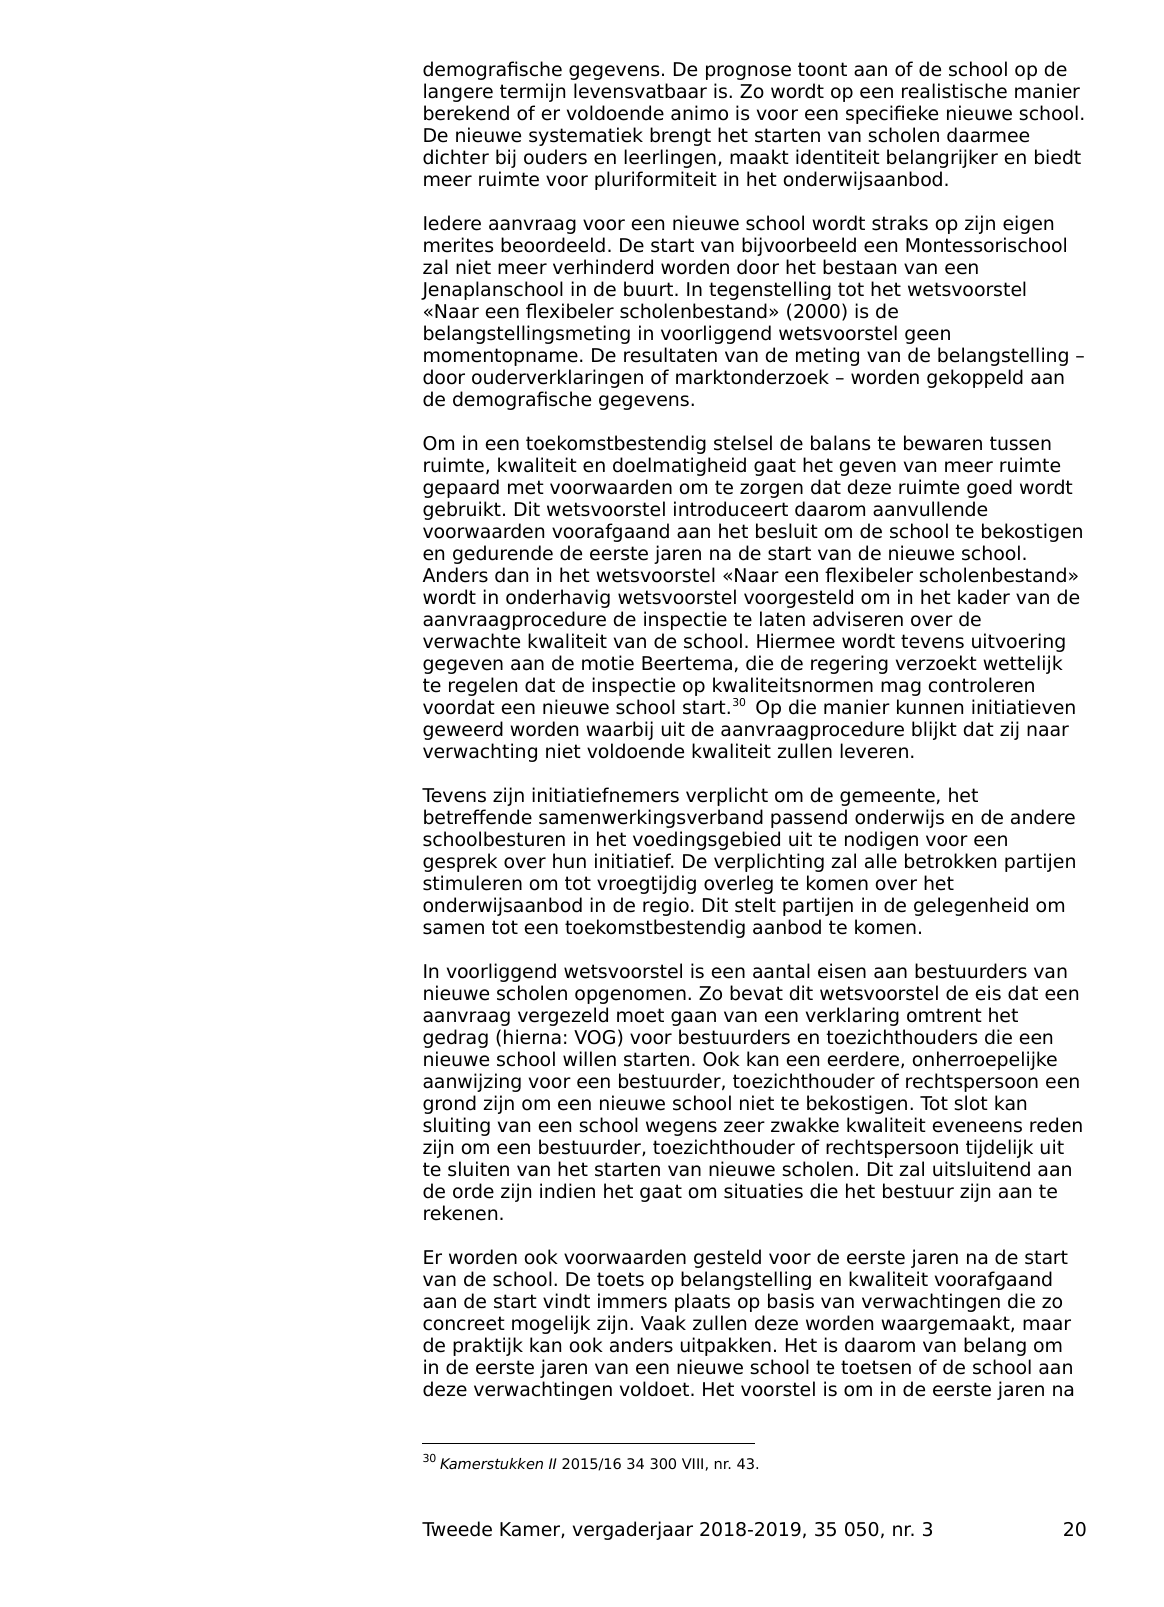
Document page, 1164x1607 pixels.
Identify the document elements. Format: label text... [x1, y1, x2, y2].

text Iedere aanvraag voor een nieuwe school wordt straks op zijn eigen merites beoordeeld. De start van bijvoorbeeld een Montessorischool zal niet meer verhinderd worden door het bestaan van een Jenaplanschool in de buurt. In tegenstelling tot het wetsvoorstel «Naar een flexibeler scholenbestand» (2000) is de belangstellingsmeting in voorliggend wetsvoorstel geen momentopname. De resultaten van de meting van de belangstelling – door ouderverklaringen of marktonderzoek – worden gekoppeld aan de demografische gegevens. [422, 213, 1087, 411]
text Er worden ook voorwaarden gesteld voor de eerste jaren na de start van de school. De toets op belangstelling en kwaliteit voorafgaand aan de start vindt immers plaats op basis van verwachtingen die zo concreet mogelijk zijn. Vaak zullen deze worden waargemaakt, maar de praktijk kan ook anders uitpakken. Het is daarom van belang om in de eerste jaren van een nieuwe school te toetsen of de school aan deze verwachtingen voldoet. Het voorstel is om in de eerste jaren na [422, 1247, 1087, 1401]
text In voorliggend wetsvoorstel is een aantal eisen aan bestuurders van nieuwe scholen opgenomen. Zo bevat dit wetsvoorstel de eis dat een aanvraag vergezeld moet gaan van een verklaring omtrent het gedrag (hierna: VOG) voor bestuurders en toezichthouders die een nieuwe school willen starten. Ook kan een eerdere, onherroepelijke aanwijzing voor een bestuurder, toezichthouder of rechtspersoon een grond zijn om een nieuwe school niet te bekostigen. Tot slot kan sluiting van een school wegens zeer zwakke kwaliteit eveneens reden zijn om een bestuurder, toezichthouder of rechtspersoon tijdelijk uit te sluiten van het starten van nieuwe scholen. Dit zal uitsluitend aan de orde zijn indien het gaat om situaties die het bestuur zijn aan te rekenen. [422, 961, 1087, 1225]
text Om in een toekomstbestendig stelsel de balans te bewaren tussen ruimte, kwaliteit en doelmatigheid gaat het geven van meer ruimte gepaard met voorwaarden om te zorgen dat deze ruimte goed wordt gebruikt. Dit wetsvoorstel introduceert daarom aanvullende voorwaarden voorafgaand aan het besluit om de school te bekostigen en gedurende de eerste jaren na de start van de nieuwe school. Anders dan in het wetsvoorstel «Naar een flexibeler scholenbestand» wordt in onderhavig wetsvoorstel voorgesteld om in het kader van de aanvraagprocedure de inspectie te laten adviseren over de verwachte kwaliteit van de school. Hiermee wordt tevens uitvoering gegeven aan de motie Beertema, die de regering verzoekt wettelijk te regelen dat de inspectie op kwaliteitsnormen mag controleren voordat een nieuwe school start. Op die manier kunnen initiatieven geweerd worden waarbij uit de aanvraagprocedure blijkt dat zij naar verwachting niet voldoende kwaliteit zullen leveren. [422, 433, 1087, 763]
text Tevens zijn initiatiefnemers verplicht om de gemeente, het betreffende samenwerkingsverband passend onderwijs en de andere schoolbesturen in het voedingsgebied uit te nodigen voor een gesprek over hun initiatief. De verplichting zal alle betrokken partijen stimuleren om tot vroegtijdig overleg te komen over het onderwijsaanbod in de regio. Dit stelt partijen in de gelegenheid om samen tot een toekomstbestendig aanbod te komen. [422, 785, 1087, 939]
text demografische gegevens. De prognose toont aan of de school op de langere termijn levensvatbaar is. Zo wordt op een realistische manier berekend of er voldoende animo is voor een specifieke nieuwe school. De nieuwe systematiek brengt het starten van scholen daarmee dichter bij ouders en leerlingen, maakt identiteit belangrijker en biedt meer ruimte voor pluriformiteit in het onderwijsaanbod. [422, 59, 1087, 191]
text Kamerstukken II 2015/16 34 300 VIII, nr. 43. [422, 1452, 1087, 1474]
